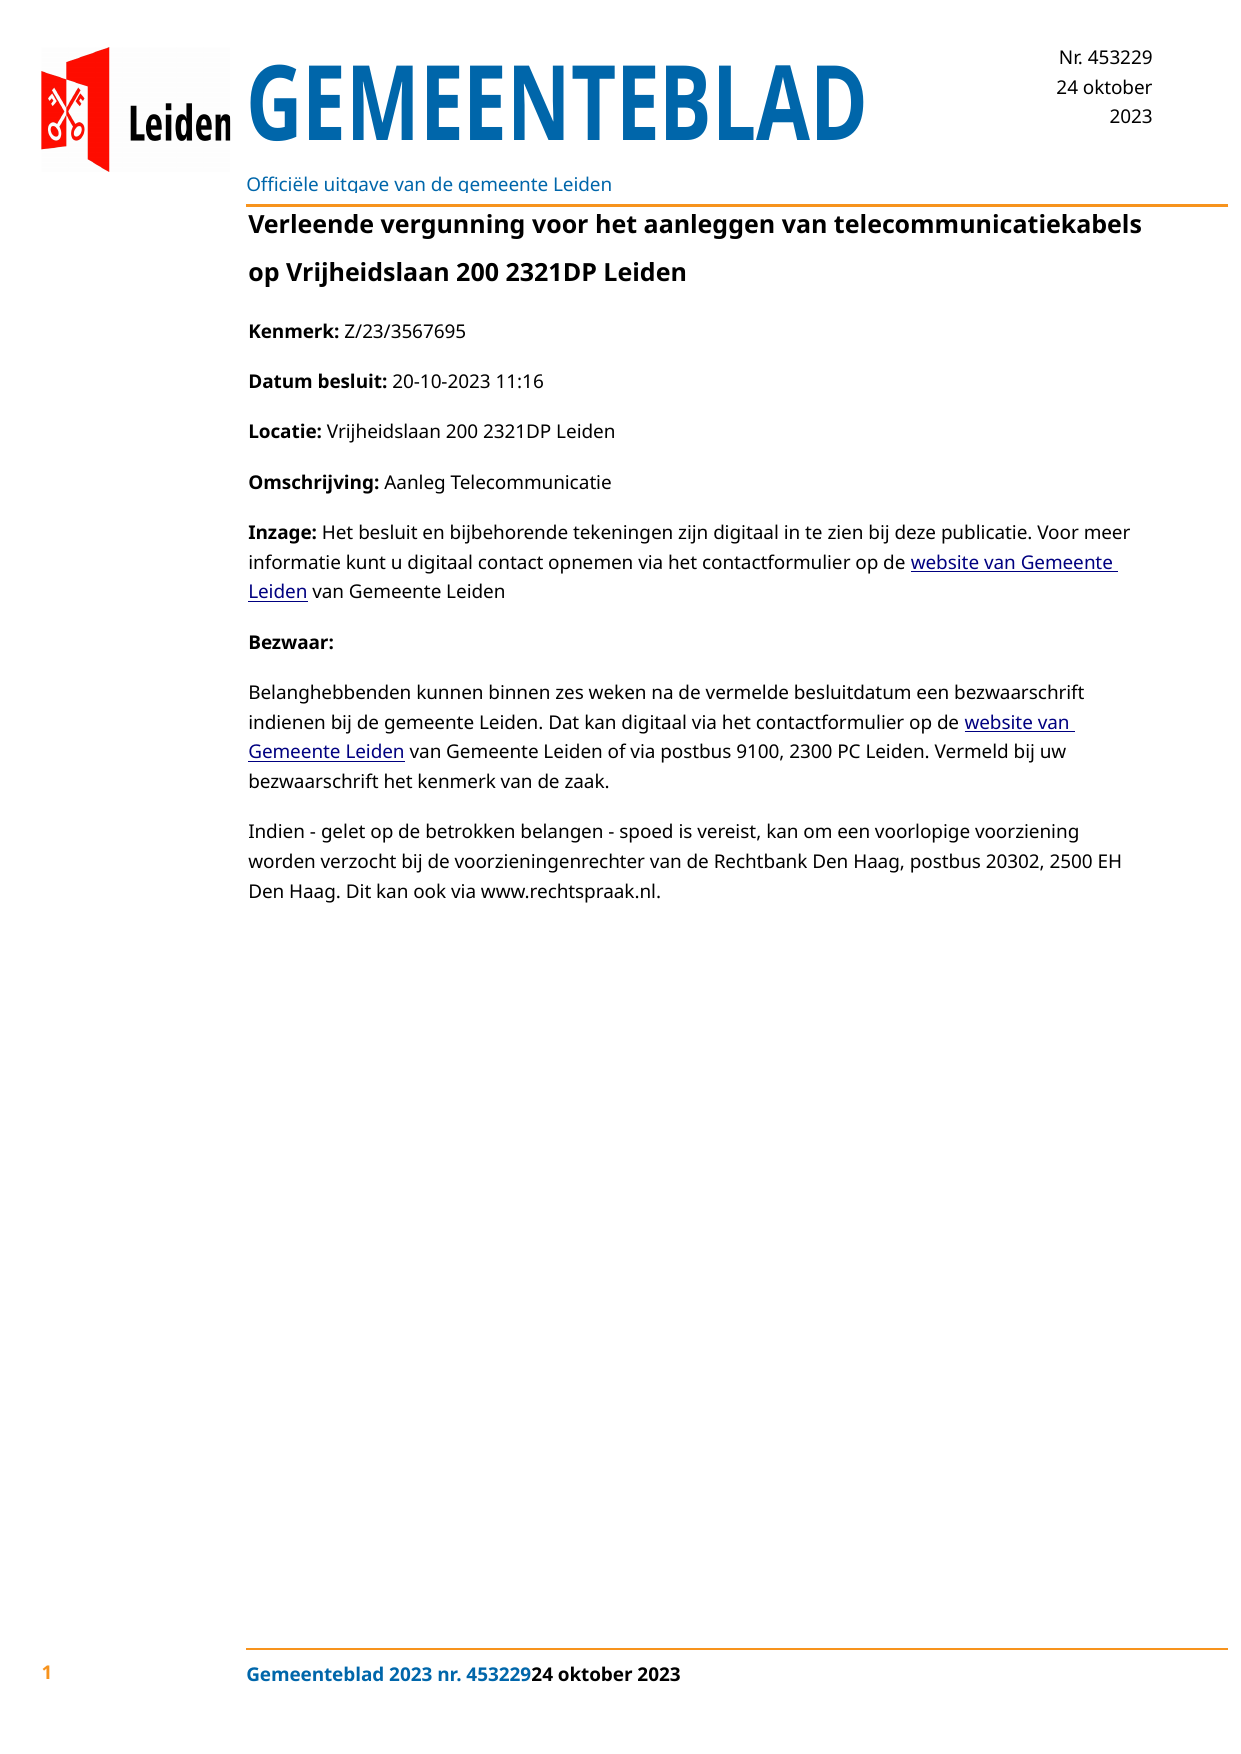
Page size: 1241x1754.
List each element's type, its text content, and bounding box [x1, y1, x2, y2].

text Verleende vergunning voor het aanleggen van telecommunicatiekabels op Vrijheidslaan 200 2321DP Leiden [248, 207, 1152, 288]
text Kenmerk: Z/23/3567695 [248, 318, 1152, 344]
text Locatie: Vrijheidslaan 200 2321DP Leiden [248, 419, 1152, 444]
text Belanghebbenden kunnen binnen zes weken na de vermelde besluitdatum een bezwaarschrift indienen bij de gemeente Leiden. Dat kan digitaal via het contactformulier op de website van Gemeente Leiden van Gemeente Leiden of via postbus 9100, 2300 PC Leiden. Vermeld bij uw bezwaarschrift het kenmerk van de zaak. [248, 679, 1152, 794]
picture [41, 47, 231, 172]
text Datum besluit: 20-10-2023 11:16 [248, 368, 1152, 394]
text Omschrijving: Aanleg Telecommunicatie [248, 469, 1152, 495]
text Inzage: Het besluit en bijbehorende tekeningen zijn digitaal in te zien bij deze publicatie. Voor meer informatie kunt u digitaal contact opnemen via het contactformulier op de website van Gemeente Leiden van Gemeente Leiden [248, 519, 1152, 604]
text Indien - gelet op de betrokken belangen - spoed is vereist, kan om een voorlopige voorziening worden verzocht bij de voorzieningenrechter van de Rechtbank Den Haag, postbus 20302, 2500 EH Den Haag. Dit kan ook via www.rechtspraak.nl. [248, 819, 1152, 904]
text Bezwaar: [248, 629, 1152, 655]
